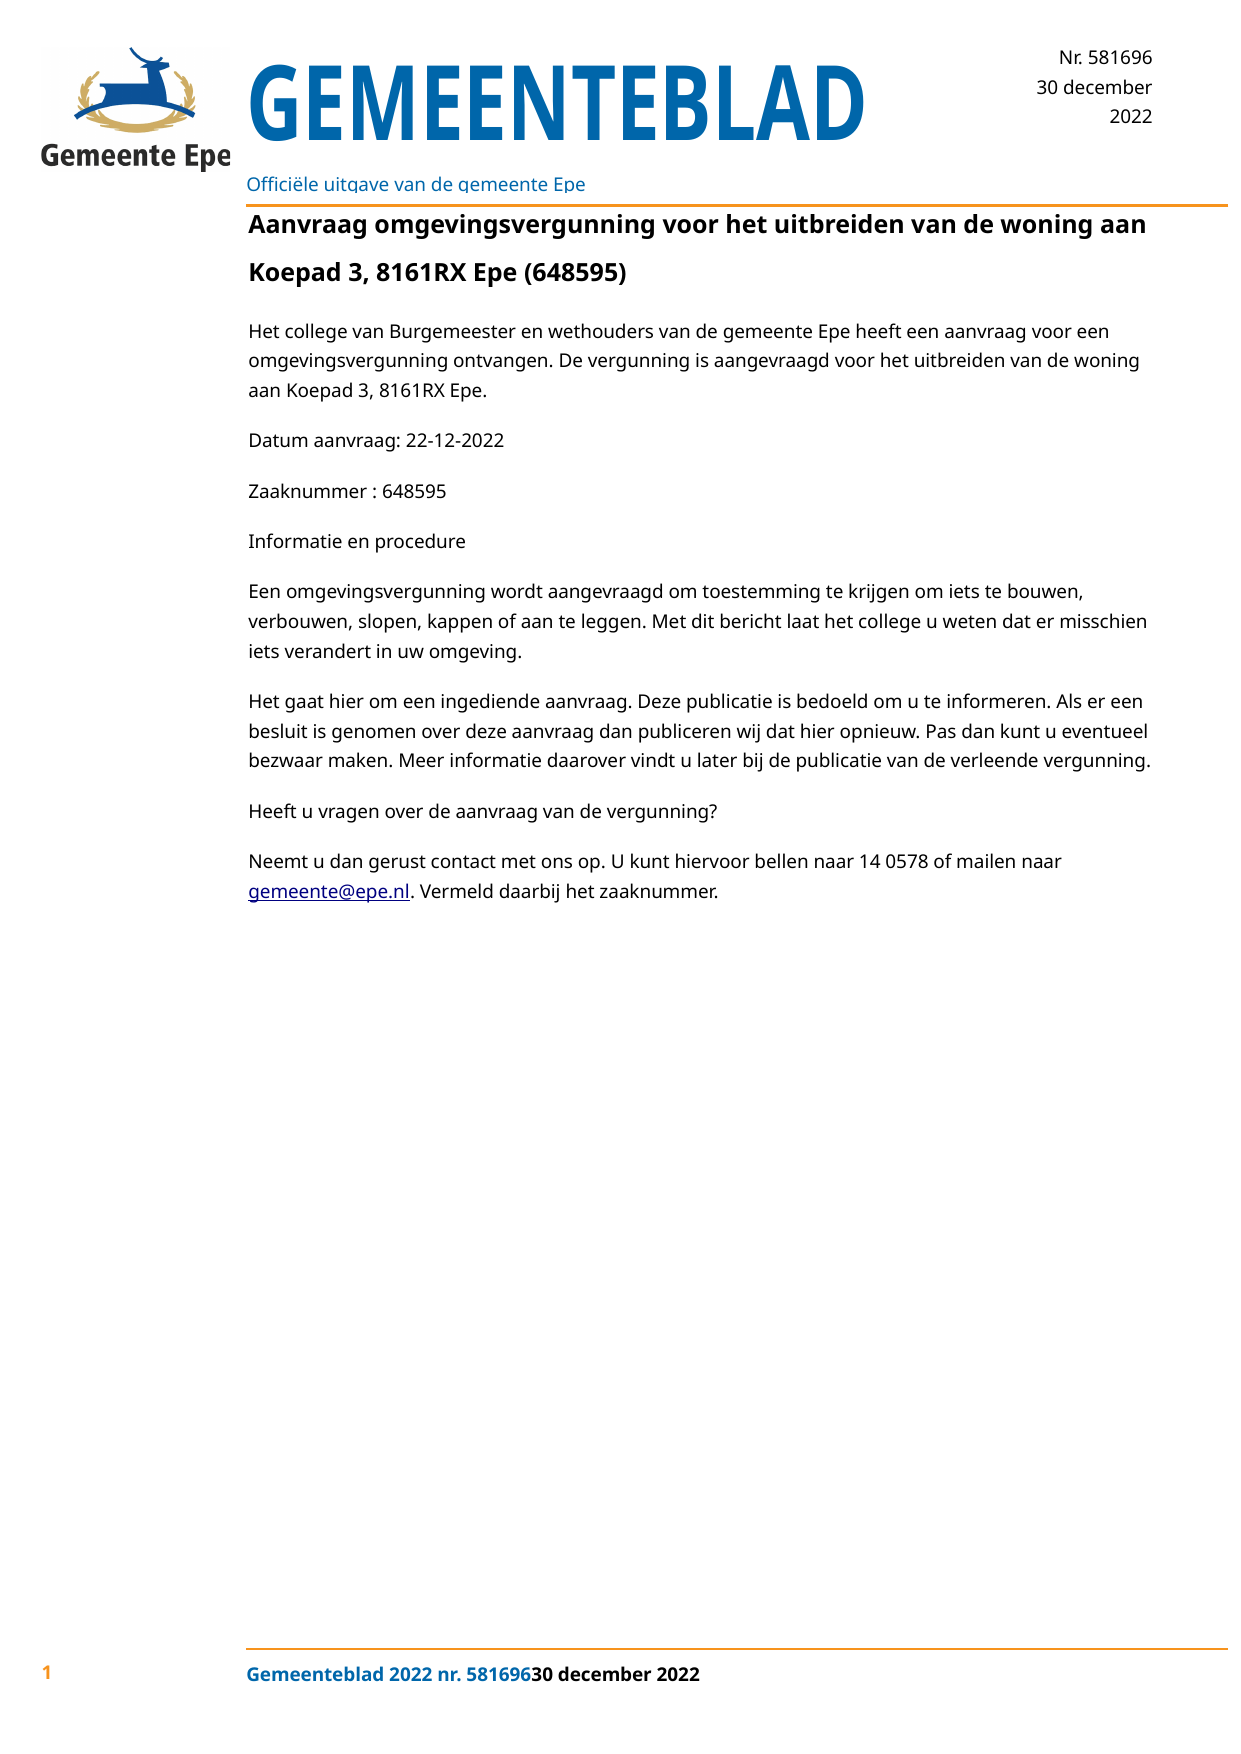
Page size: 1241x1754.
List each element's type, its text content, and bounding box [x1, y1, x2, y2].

text Neemt u dan gerust contact met ons op. U kunt hiervoor bellen naar 14 0578 of mailen naar gemeente@epe.nl. Vermeld daarbij het zaaknummer. [248, 848, 1152, 904]
text Aanvraag omgevingsvergunning voor het uitbreiden van de woning aan Koepad 3, 8161RX Epe (648595) [248, 207, 1152, 288]
text Heeft u vragen over de aanvraag van de vergunning? [248, 798, 1152, 824]
text Informatie en procedure [248, 528, 1152, 554]
text Datum aanvraag: 22-12-2022 [248, 427, 1152, 453]
text Het gaat hier om een ingediende aanvraag. Deze publicatie is bedoeld om u te informeren. Als er een besluit is genomen over deze aanvraag dan publiceren wij dat hier opnieuw. Pas dan kunt u eventueel bezwaar maken. Meer informatie daarover vindt u later bij de publicatie van de verleende vergunning. [248, 688, 1152, 773]
text Een omgevingsvergunning wordt aangevraagd om toestemming te krijgen om iets te bouwen, verbouwen, slopen, kappen of aan te leggen. Met dit bericht laat het college u weten dat er misschien iets verandert in uw omgeving. [248, 579, 1152, 664]
text Zaaknummer : 648595 [248, 478, 1152, 504]
text Het college van Burgemeester en wethouders van de gemeente Epe heeft een aanvraag voor een omgevingsvergunning ontvangen. De vergunning is aangevraagd voor het uitbreiden van de woning aan Koepad 3, 8161RX Epe. [248, 318, 1152, 403]
picture [41, 47, 231, 172]
